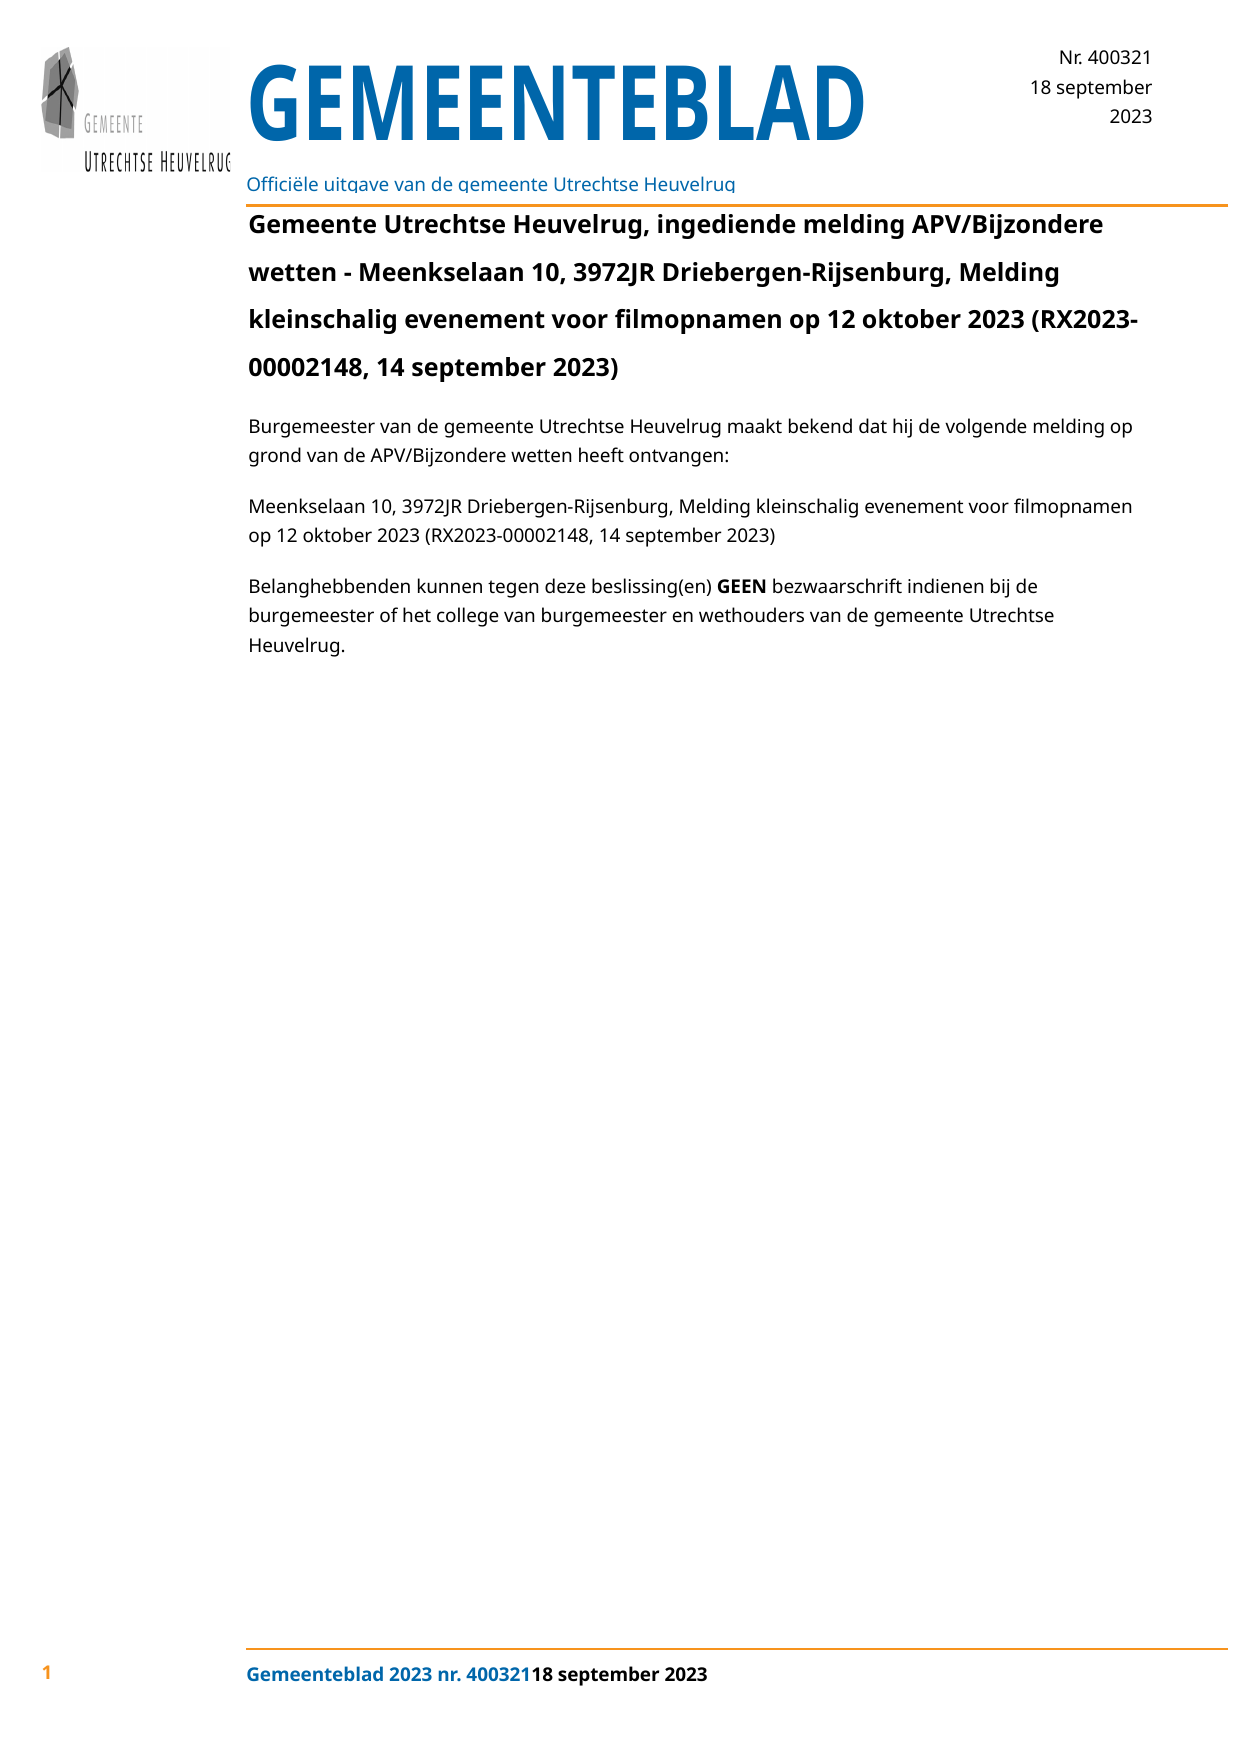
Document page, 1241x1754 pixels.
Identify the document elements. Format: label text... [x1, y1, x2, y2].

text Belanghebbenden kunnen tegen deze beslissing(en) GEEN bezwaarschrift indienen bij de burgemeester of het college van burgemeester en wethouders van de gemeente Utrechtse Heuvelrug. [248, 573, 1152, 658]
text Burgemeester van de gemeente Utrechtse Heuvelrug maakt bekend dat hij de volgende melding op grond van de APV/Bijzondere wetten heeft ontvangen: [248, 413, 1152, 468]
text Meenkselaan 10, 3972JR Driebergen-Rijsenburg, Melding kleinschalig evenement voor filmopnamen op 12 oktober 2023 (RX2023-00002148, 14 september 2023) [248, 493, 1152, 548]
picture [41, 47, 231, 172]
text Gemeente Utrechtse Heuvelrug, ingediende melding APV/Bijzondere wetten - Meenkselaan 10, 3972JR Driebergen-Rijsenburg, Melding kleinschalig evenement voor filmopnamen op 12 oktober 2023 (RX2023-00002148, 14 september 2023) [248, 207, 1152, 384]
